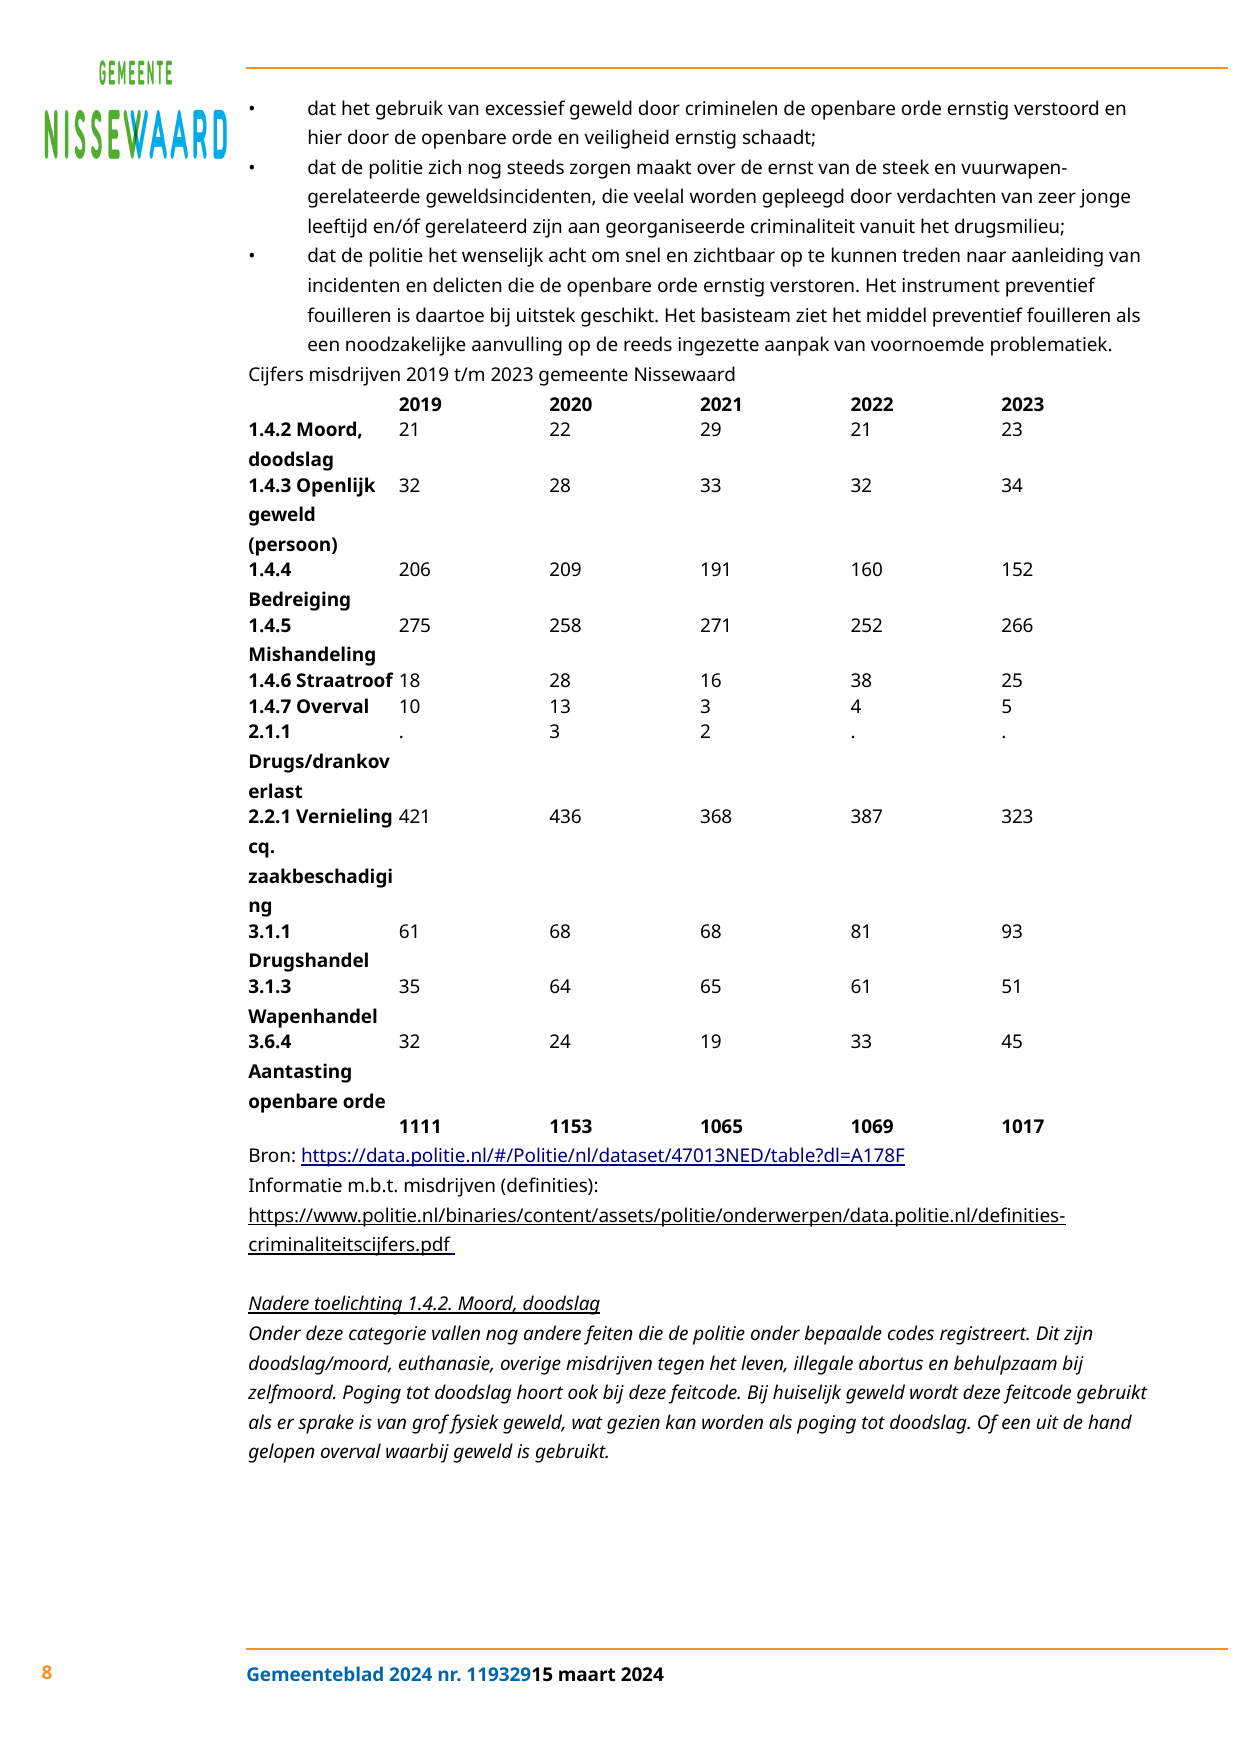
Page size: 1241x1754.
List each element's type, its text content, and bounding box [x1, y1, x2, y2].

table_header 2021 [700, 391, 850, 416]
table_cell 275 [399, 612, 549, 667]
table_header 2019 [399, 391, 549, 416]
table_cell 1111 [399, 1114, 549, 1139]
table_cell 33 [700, 472, 850, 557]
table_cell 152 [1001, 557, 1152, 612]
text Onder deze categorie vallen nog andere feiten die de politie onder bepaalde codes registreert. Dit zijn doodslag/moord, euthanasie, overige misdrijven tegen het leven, illegale abortus en behulpzaam bij zelfmoord. Poging tot doodslag hoort ook bij deze feitcode. Bij huiselijk geweld wordt deze feitcode gebruikt als er sprake is van grof fysiek geweld, wat gezien kan worden als poging tot doodslag. Of een uit de hand gelopen overval waarbij geweld is gebruikt. [248, 1320, 1152, 1464]
table_cell 24 [549, 1029, 700, 1114]
table_cell 61 [850, 974, 1001, 1029]
table_cell . [850, 719, 1001, 804]
table_cell 271 [700, 612, 850, 667]
table_cell 1065 [700, 1114, 850, 1139]
table_cell 2 [700, 719, 850, 804]
table_cell 28 [549, 667, 700, 693]
table_cell 4 [850, 693, 1001, 719]
table_cell 64 [549, 974, 700, 1029]
table_cell 160 [850, 557, 1001, 612]
table_cell [248, 1114, 398, 1139]
table_cell 3 [549, 719, 700, 804]
table_cell 191 [700, 557, 850, 612]
table_cell 32 [850, 472, 1001, 557]
text https://www.politie.nl/binaries/content/assets/politie/onderwerpen/data.politie.nl/definities-criminaliteitscijfers.pdf [248, 1202, 1152, 1257]
table_cell 258 [549, 612, 700, 667]
table_cell 16 [700, 667, 850, 693]
table_cell 13 [549, 693, 700, 719]
table_cell 209 [549, 557, 700, 612]
text Nadere toelichting 1.4.2. Moord, doodslag [248, 1291, 1152, 1316]
table_cell 1.4.7 Overval [248, 693, 398, 719]
table_cell 421 [399, 804, 549, 918]
table_cell 34 [1001, 472, 1152, 557]
table_cell 22 [549, 416, 700, 472]
table_cell 1.4.2 Moord, doodslag [248, 416, 398, 472]
table_cell 3 [700, 693, 850, 719]
table_cell 1153 [549, 1114, 700, 1139]
table_cell 1069 [850, 1114, 1001, 1139]
table_cell 21 [850, 416, 1001, 472]
table_cell 32 [399, 1029, 549, 1114]
table_cell 266 [1001, 612, 1152, 667]
text Bron: https://data.politie.nl/#/Politie/nl/dataset/47013NED/table?dl=A178F [248, 1143, 1152, 1168]
table_cell 45 [1001, 1029, 1152, 1114]
table_header [248, 391, 398, 416]
picture [41, 47, 231, 172]
table_cell 33 [850, 1029, 1001, 1114]
table_cell 436 [549, 804, 700, 918]
table_cell 51 [1001, 974, 1152, 1029]
table_cell 32 [399, 472, 549, 557]
table_cell 25 [1001, 667, 1152, 693]
table_cell 3.1.3 Wapenhandel [248, 974, 398, 1029]
table_cell . [399, 719, 549, 804]
table_cell 2.2.1 Vernieling cq. zaakbeschadiging [248, 804, 398, 918]
table_cell 19 [700, 1029, 850, 1114]
table_cell 35 [399, 974, 549, 1029]
table_cell 206 [399, 557, 549, 612]
table_cell 5 [1001, 693, 1152, 719]
table_cell . [1001, 719, 1152, 804]
table_cell 10 [399, 693, 549, 719]
table_cell 65 [700, 974, 850, 1029]
table_cell 323 [1001, 804, 1152, 918]
text Cijfers misdrijven 2019 t/m 2023 gemeente Nissewaard [248, 361, 1152, 387]
table_header 2023 [1001, 391, 1152, 416]
table_cell 1.4.6 Straatroof [248, 667, 398, 693]
table_cell 1017 [1001, 1114, 1152, 1139]
list dat het gebruik van excessief geweld door criminelen de openbare orde ernstig verstoord en hier door de openbare orde en veiligheid ernstig schaadt; [248, 95, 1152, 150]
text Informatie m.b.t. misdrijven (definities): [248, 1172, 1152, 1198]
list dat de politie zich nog steeds zorgen maakt over de ernst van de steek en vuurwapen-gerelateerde geweldsincidenten, die veelal worden gepleegd door verdachten van zeer jonge leeftijd en/óf gerelateerd zijn aan georganiseerde criminaliteit vanuit het drugsmilieu; [248, 154, 1152, 239]
table_cell 21 [399, 416, 549, 472]
table_cell 3.1.1 Drugshandel [248, 918, 398, 973]
table_cell 81 [850, 918, 1001, 973]
table_cell 28 [549, 472, 700, 557]
table_cell 38 [850, 667, 1001, 693]
table_cell 1.4.3 Openlijk geweld (persoon) [248, 472, 398, 557]
table_cell 93 [1001, 918, 1152, 973]
table_cell 387 [850, 804, 1001, 918]
table_header 2022 [850, 391, 1001, 416]
table_cell 1.4.5 Mishandeling [248, 612, 398, 667]
table_cell 252 [850, 612, 1001, 667]
table_cell 29 [700, 416, 850, 472]
table_header 2020 [549, 391, 700, 416]
table_cell 68 [700, 918, 850, 973]
table_cell 68 [549, 918, 700, 973]
table_cell 61 [399, 918, 549, 973]
table_cell 368 [700, 804, 850, 918]
table_cell 3.6.4 Aantasting openbare orde [248, 1029, 398, 1114]
table_cell 18 [399, 667, 549, 693]
table_cell 23 [1001, 416, 1152, 472]
list dat de politie het wenselijk acht om snel en zichtbaar op te kunnen treden naar aanleiding van incidenten en delicten die de openbare orde ernstig verstoren. Het instrument preventief fouilleren is daartoe bij uitstek geschikt. Het basisteam ziet het middel preventief fouilleren als een noodzakelijke aanvulling op de reeds ingezette aanpak van voornoemde problematiek. [248, 243, 1152, 357]
table_cell 2.1.1 Drugs/drankoverlast [248, 719, 398, 804]
table_cell 1.4.4 Bedreiging [248, 557, 398, 612]
